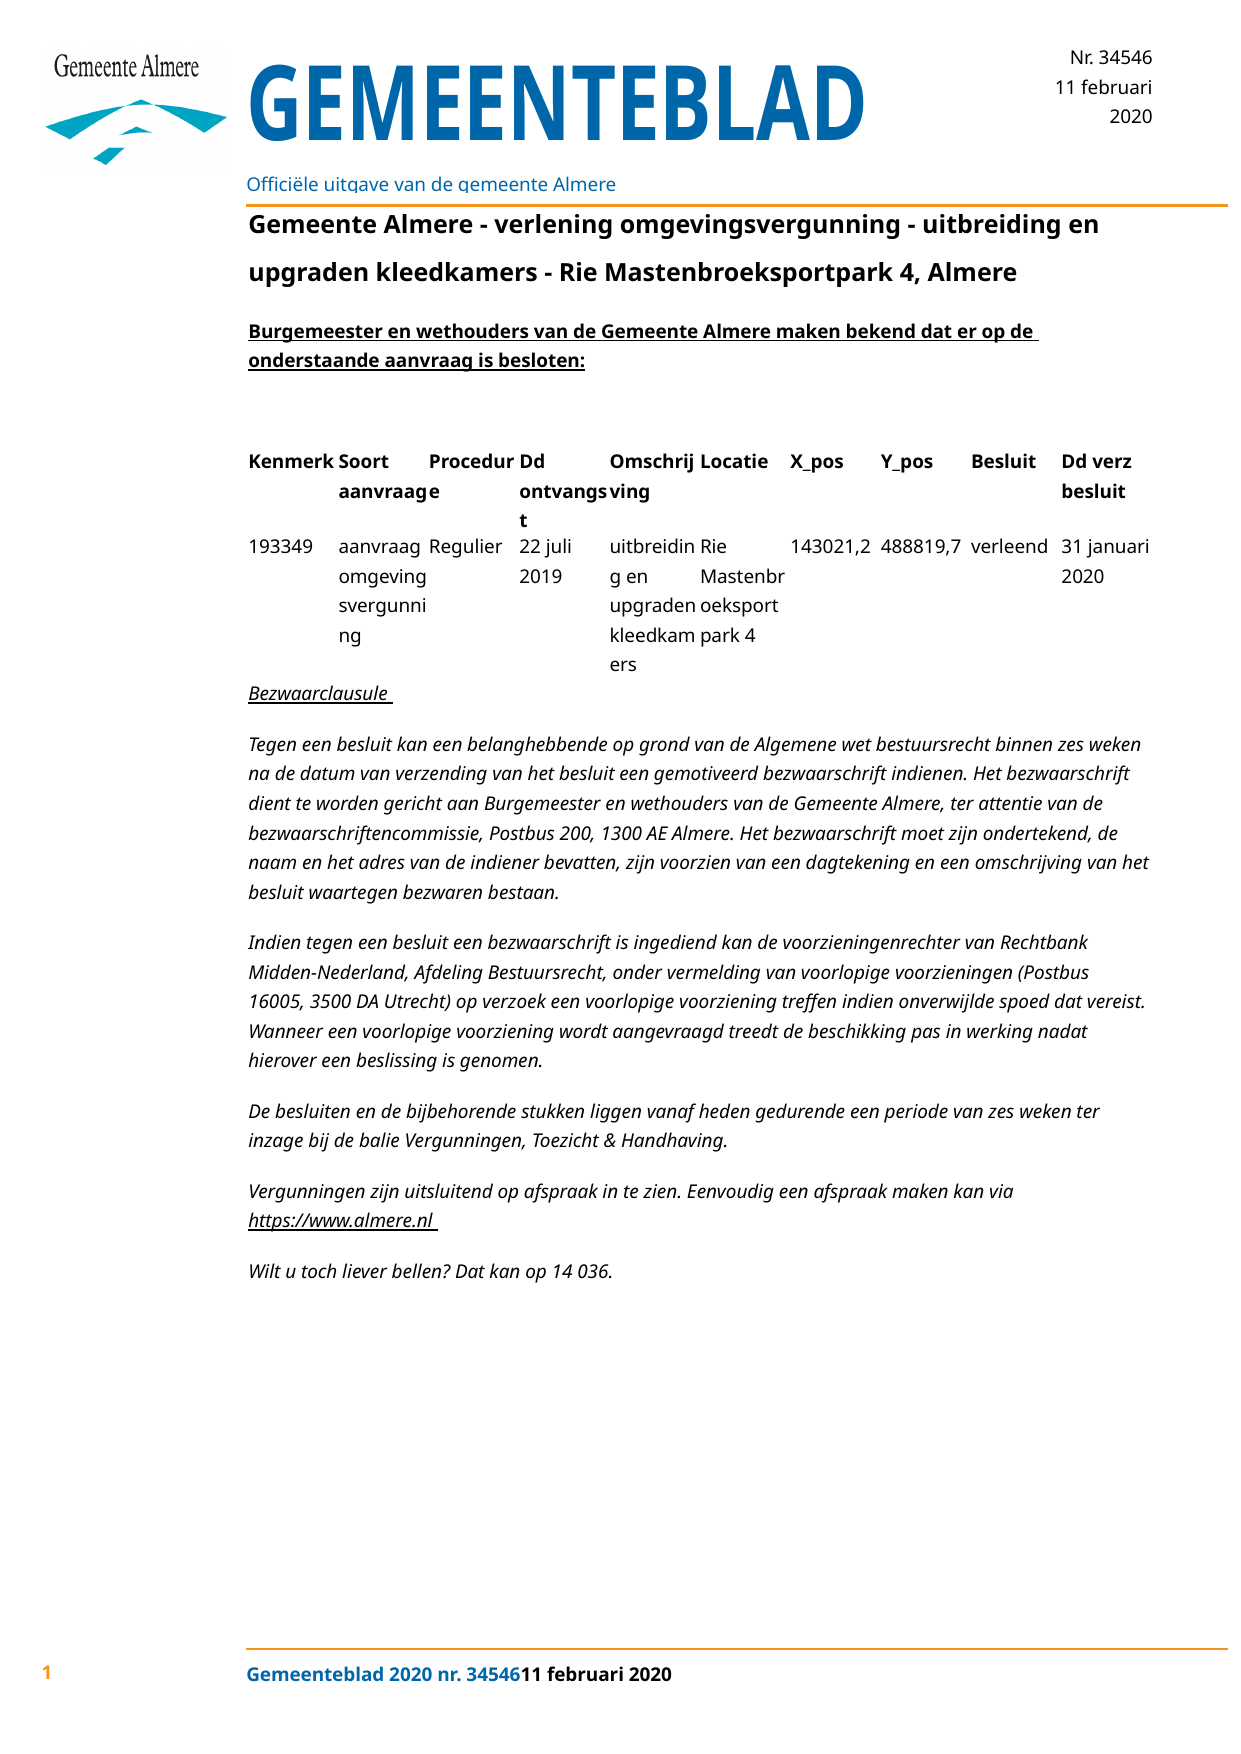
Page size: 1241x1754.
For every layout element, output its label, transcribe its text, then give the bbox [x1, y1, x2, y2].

table_cell Regulier [429, 533, 519, 677]
table_cell Rie Mastenbroeksportpark 4 [700, 533, 790, 677]
table_cell verleend [971, 533, 1061, 677]
text Bezwaarclausule [248, 681, 1152, 706]
text Tegen een besluit kan een belanghebbende op grond van de Algemene wet bestuursrecht binnen zes weken na de datum van verzending van het besluit een gemotiveerd bezwaarschrift indienen. Het bezwaarschrift dient te worden gericht aan Burgemeester en wethouders van de Gemeente Almere, ter attentie van de bezwaarschriftencommissie, Postbus 200, 1300 AE Almere. Het bezwaarschrift moet zijn ondertekend, de naam en het adres van de indiener bevatten, zijn voorzien van een dagtekening en een omschrijving van het besluit waartegen bezwaren bestaan. [248, 731, 1152, 905]
picture [41, 47, 231, 172]
table_cell 193349 [248, 533, 338, 677]
table_header Dd ontvangst [519, 449, 609, 533]
table_header Kenmerk [248, 449, 338, 533]
text Indien tegen een besluit een bezwaarschrift is ingediend kan de voorzieningenrechter van Rechtbank Midden-Nederland, Afdeling Bestuursrecht, onder vermelding van voorlopige voorzieningen (Postbus 16005, 3500 DA Utrecht) op verzoek een voorlopige voorziening treffen indien onverwijlde spoed dat vereist. Wanneer een voorlopige voorziening wordt aangevraagd treedt de beschikking pas in werking nadat hierover een beslissing is genomen. [248, 929, 1152, 1073]
table_header X_pos [790, 449, 881, 533]
text Vergunningen zijn uitsluitend op afspraak in te zien. Eenvoudig een afspraak maken kan via https://www.almere.nl [248, 1178, 1152, 1233]
text Burgemeester en wethouders van de Gemeente Almere maken bekend dat er op de onderstaande aanvraag is besloten: [248, 318, 1152, 373]
table_cell 22 juli 2019 [519, 533, 609, 677]
text Wilt u toch liever bellen? Dat kan op 14 036. [248, 1258, 1152, 1284]
table_header Omschrijving [609, 449, 700, 533]
table_header Procedure [429, 449, 519, 533]
table_header Y_pos [881, 449, 971, 533]
text Gemeente Almere - verlening omgevingsvergunning - uitbreiding en upgraden kleedkamers - Rie Mastenbroeksportpark 4, Almere [248, 207, 1152, 288]
table_header Dd verz besluit [1061, 449, 1152, 533]
table_cell uitbreiding en upgraden kleedkamers [609, 533, 700, 677]
text De besluiten en de bijbehorende stukken liggen vanaf heden gedurende een periode van zes weken ter inzage bij de balie Vergunningen, Toezicht & Handhaving. [248, 1098, 1152, 1153]
table_header Locatie [700, 449, 790, 533]
table_header Soort aanvraag [338, 449, 429, 533]
table_cell 143021,2 [790, 533, 881, 677]
table_header Besluit [971, 449, 1061, 533]
table_cell 31 januari 2020 [1061, 533, 1152, 677]
table_cell aanvraag omgevingsvergunning [338, 533, 429, 677]
table_cell 488819,7 [881, 533, 971, 677]
